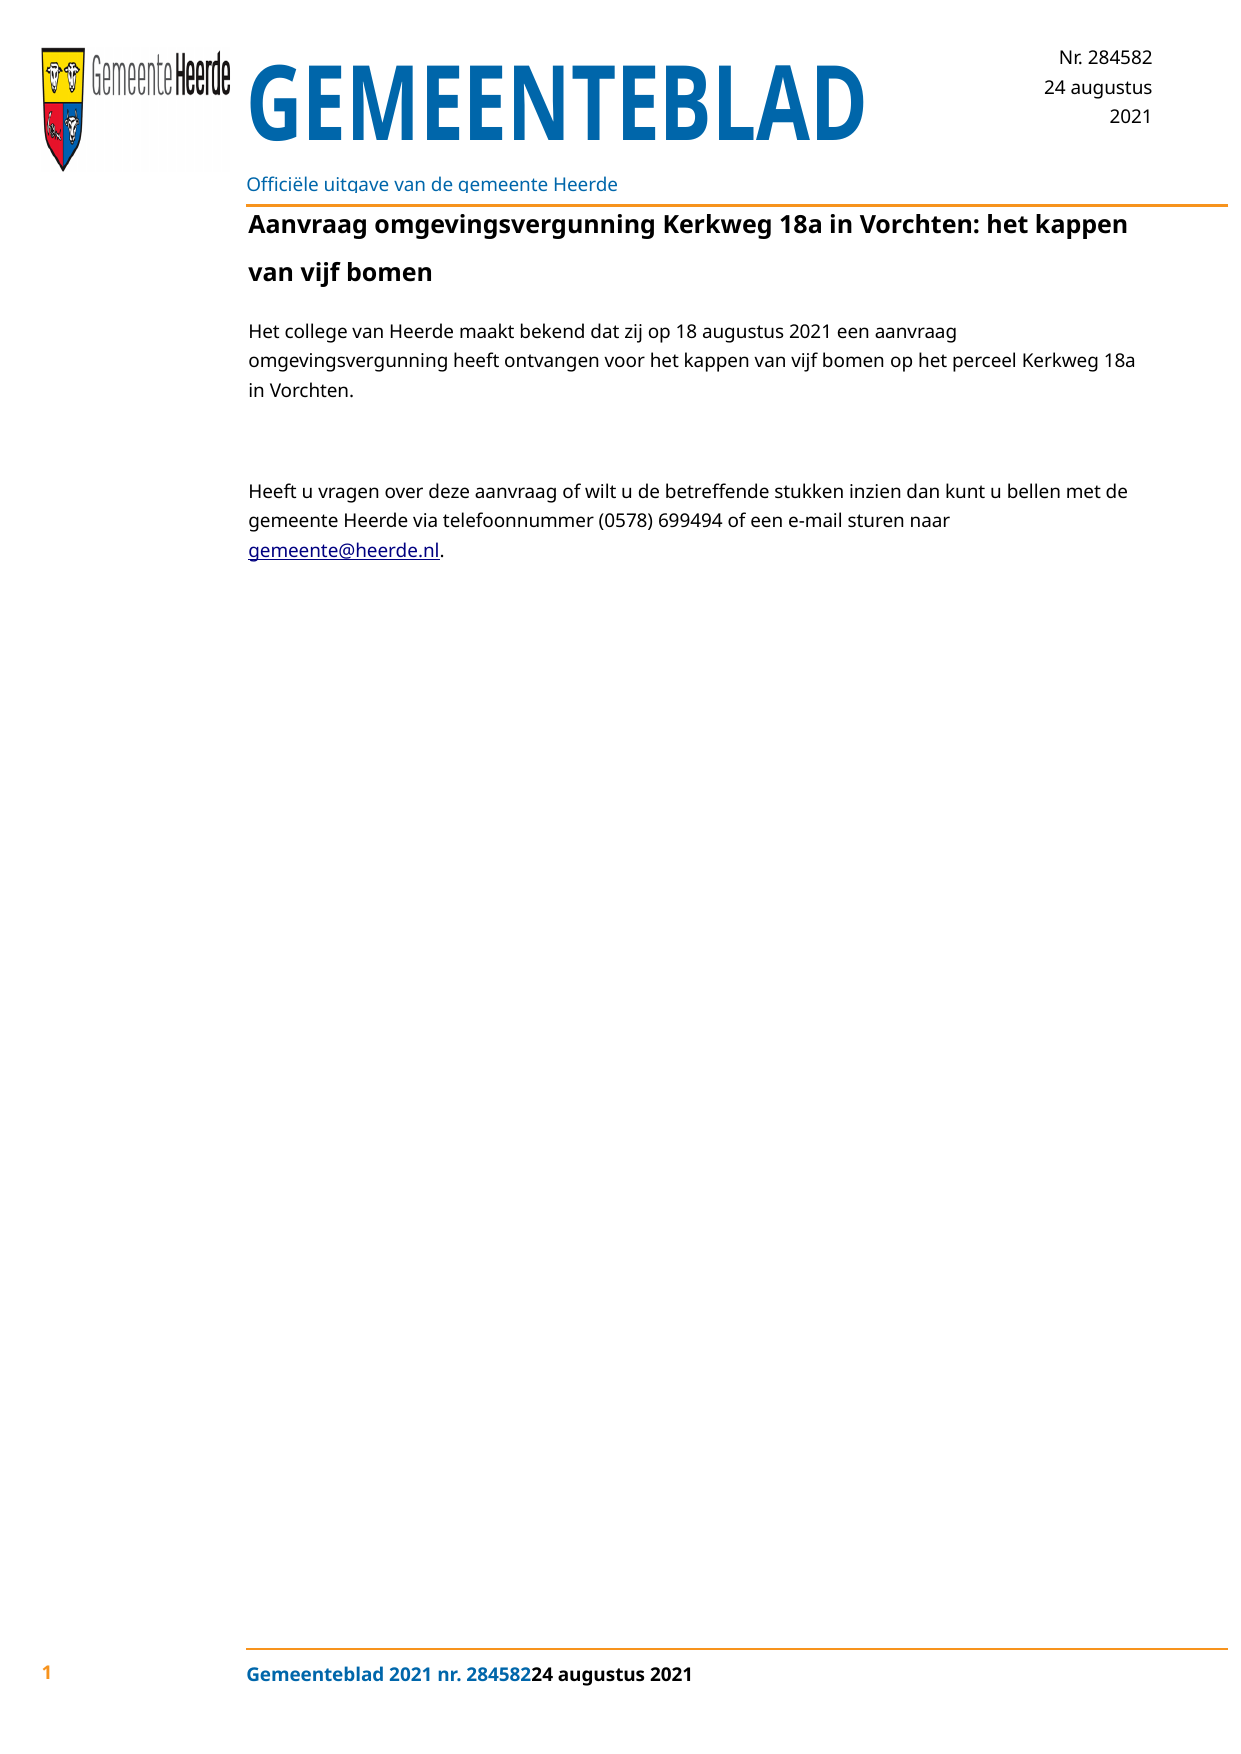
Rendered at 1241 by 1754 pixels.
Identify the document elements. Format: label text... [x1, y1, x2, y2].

text Het college van Heerde maakt bekend dat zij op 18 augustus 2021 een aanvraag omgevingsvergunning heeft ontvangen voor het kappen van vijf bomen op het perceel Kerkweg 18a in Vorchten. [248, 318, 1152, 403]
picture [41, 47, 231, 172]
text Heeft u vragen over deze aanvraag of wilt u de betreffende stukken inzien dan kunt u bellen met de gemeente Heerde via telefoonnummer (0578) 699494 of een e-mail sturen naar gemeente@heerde.nl. [248, 478, 1152, 563]
text Aanvraag omgevingsvergunning Kerkweg 18a in Vorchten: het kappen van vijf bomen [248, 207, 1152, 288]
